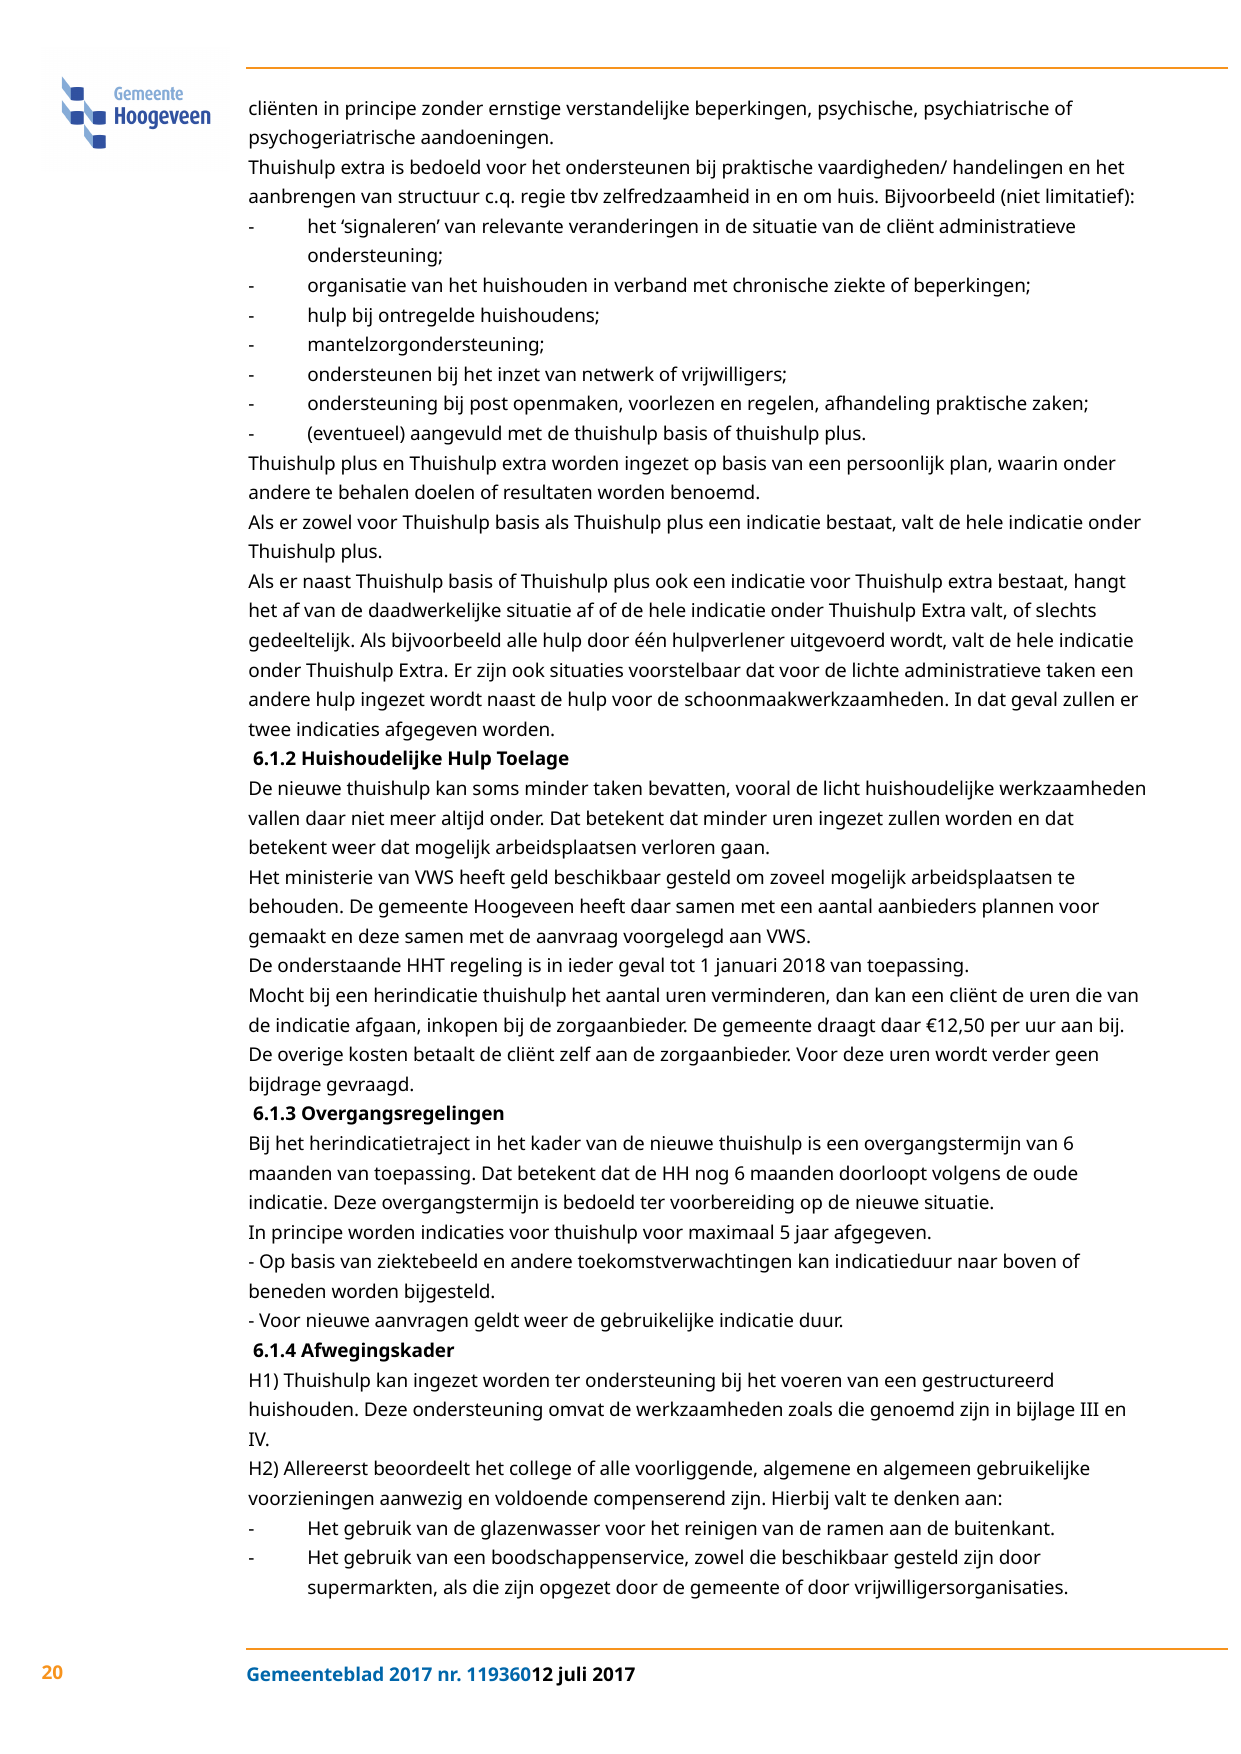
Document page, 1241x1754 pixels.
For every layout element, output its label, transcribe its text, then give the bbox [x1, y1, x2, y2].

list het ‘signaleren’ van relevante veranderingen in de situatie van de cliënt administratieve ondersteuning; [248, 213, 1152, 268]
text Thuishulp extra is bedoeld voor het ondersteunen bij praktische vaardigheden/ handelingen en het aanbrengen van structuur c.q. regie tbv zelfredzaamheid in en om huis. Bijvoorbeeld (niet limitatief): [248, 154, 1152, 209]
list Het gebruik van een boodschappenservice, zowel die beschikbaar gesteld zijn door supermarkten, als die zijn opgezet door de gemeente of door vrijwilligersorganisaties. [248, 1544, 1152, 1600]
list ondersteuning bij post openmaken, voorlezen en regelen, afhandeling praktische zaken; [248, 391, 1152, 416]
text Het ministerie van VWS heeft geld beschikbaar gesteld om zoveel mogelijk arbeidsplaatsen te behouden. De gemeente Hoogeveen heeft daar samen met een aantal aanbieders plannen voor gemaakt en deze samen met de aanvraag voorgelegd aan VWS. [248, 864, 1152, 949]
text Mocht bij een herindicatie thuishulp het aantal uren verminderen, dan kan een cliënt de uren die van de indicatie afgaan, inkopen bij de zorgaanbieder. De gemeente draagt daar €12,50 per uur aan bij. De overige kosten betaalt de cliënt zelf aan de zorgaanbieder. Voor deze uren wordt verder geen bijdrage gevraagd. [248, 982, 1152, 1097]
text Als er naast Thuishulp basis of Thuishulp plus ook een indicatie voor Thuishulp extra bestaat, hangt het af van de daadwerkelijke situatie af of de hele indicatie onder Thuishulp Extra valt, of slechts gedeeltelijk. Als bijvoorbeeld alle hulp door één hulpverlener uitgevoerd wordt, valt de hele indicatie onder Thuishulp Extra. Er zijn ook situaties voorstelbaar dat voor de lichte administratieve taken een andere hulp ingezet wordt naast de hulp voor de schoonmaakwerkzaamheden. In dat geval zullen er twee indicaties afgegeven worden. [248, 568, 1152, 742]
text cliënten in principe zonder ernstige verstandelijke beperkingen, psychische, psychiatrische of psychogeriatrische aandoeningen. [248, 95, 1152, 150]
text Thuishulp plus en Thuishulp extra worden ingezet op basis van een persoonlijk plan, waarin onder andere te behalen doelen of resultaten worden benoemd. [248, 450, 1152, 505]
list ondersteunen bij het inzet van netwerk of vrijwilligers; [248, 361, 1152, 387]
list (eventueel) aangevuld met de thuishulp basis of thuishulp plus. [248, 420, 1152, 446]
text Als er zowel voor Thuishulp basis als Thuishulp plus een indicatie bestaat, valt de hele indicatie onder Thuishulp plus. [248, 509, 1152, 564]
text 6.1.2 Huishoudelijke Hulp Toelage [248, 746, 1152, 771]
text 6.1.4 Afwegingskader [248, 1337, 1152, 1363]
list hulp bij ontregelde huishoudens; [248, 302, 1152, 328]
list Het gebruik van de glazenwasser voor het reinigen van de ramen aan de buitenkant. [248, 1515, 1152, 1541]
text Bij het herindicatietraject in het kader van de nieuwe thuishulp is een overgangstermijn van 6 maanden van toepassing. Dat betekent dat de HH nog 6 maanden doorloopt volgens de oude indicatie. Deze overgangstermijn is bedoeld ter voorbereiding op de nieuwe situatie. [248, 1130, 1152, 1215]
text 6.1.3 Overgangsregelingen [248, 1101, 1152, 1126]
list organisatie van het huishouden in verband met chronische ziekte of beperkingen; [248, 272, 1152, 298]
text H1) Thuishulp kan ingezet worden ter ondersteuning bij het voeren van een gestructureerd huishouden. Deze ondersteuning omvat de werkzaamheden zoals die genoemd zijn in bijlage III en IV. [248, 1367, 1152, 1452]
text In principe worden indicaties voor thuishulp voor maximaal 5 jaar afgegeven. [248, 1219, 1152, 1245]
text - Voor nieuwe aanvragen geldt weer de gebruikelijke indicatie duur. [248, 1308, 1152, 1333]
text De nieuwe thuishulp kan soms minder taken bevatten, vooral de licht huishoudelijke werkzaamheden vallen daar niet meer altijd onder. Dat betekent dat minder uren ingezet zullen worden en dat betekent weer dat mogelijk arbeidsplaatsen verloren gaan. [248, 775, 1152, 860]
text - Op basis van ziektebeeld en andere toekomstverwachtingen kan indicatieduur naar boven of beneden worden bijgesteld. [248, 1248, 1152, 1304]
picture [41, 47, 231, 172]
list mantelzorgondersteuning; [248, 331, 1152, 357]
text H2) Allereerst beoordeelt het college of alle voorliggende, algemene en algemeen gebruikelijke voorzieningen aanwezig en voldoende compenserend zijn. Hierbij valt te denken aan: [248, 1456, 1152, 1511]
text De onderstaande HHT regeling is in ieder geval tot 1 januari 2018 van toepassing. [248, 953, 1152, 978]
